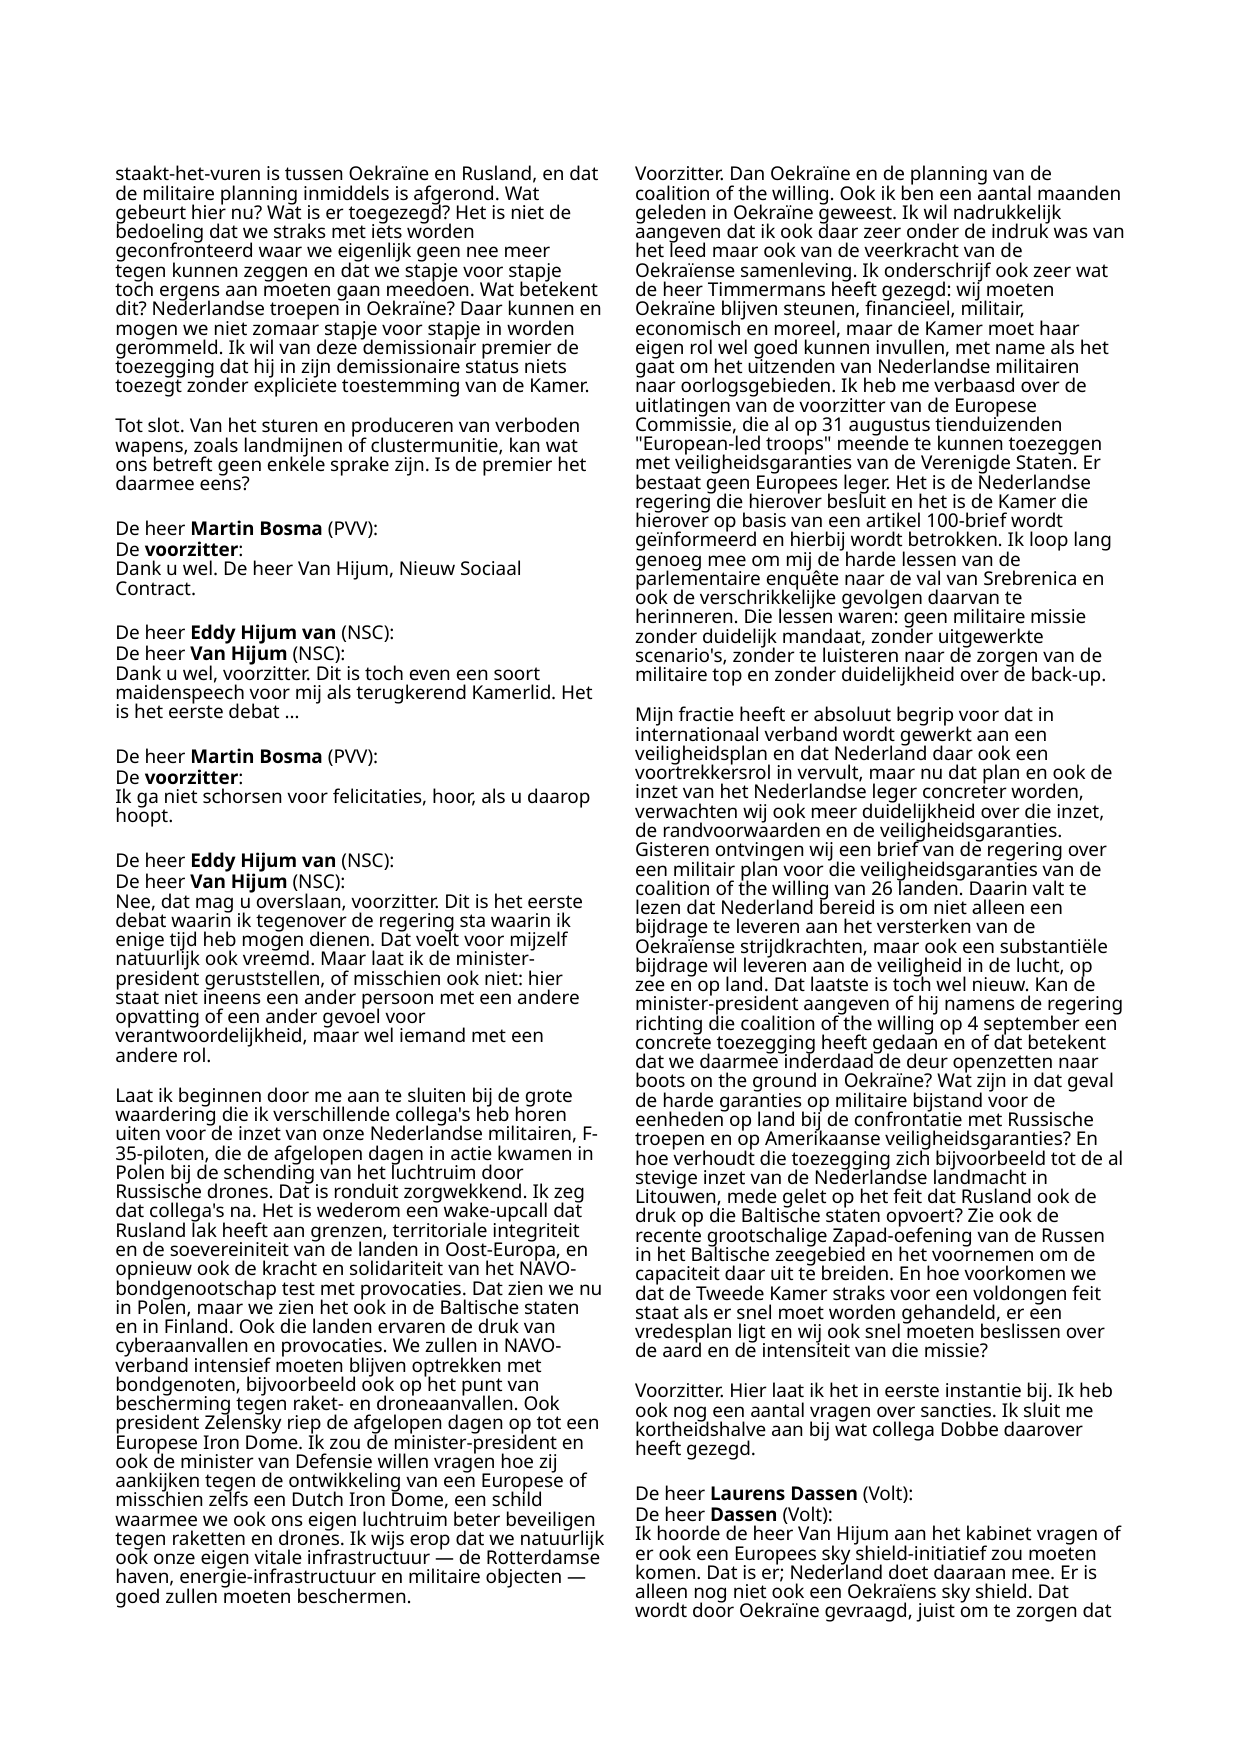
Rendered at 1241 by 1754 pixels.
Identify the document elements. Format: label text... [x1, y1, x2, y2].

text Dank u wel. De heer Van Hijum, Nieuw Sociaal Contract. [115, 560, 605, 599]
text Voorzitter. Dan Oekraïne en de planning van de coalition of the willing. Ook ik ben een aantal maanden geleden in Oekraïne geweest. Ik wil nadrukkelijk aangeven dat ik ook daar zeer onder de indruk was van het leed maar ook van de veerkracht van de Oekraïense samenleving. Ik onderschrijf ook zeer wat de heer Timmermans heeft gezegd: wij moeten Oekraïne blijven steunen, financieel, militair, economisch en moreel, maar de Kamer moet haar eigen rol wel goed kunnen invullen, met name als het gaat om het uitzenden van Nederlandse militairen naar oorlogsgebieden. Ik heb me verbaasd over de uitlatingen van de voorzitter van de Europese Commissie, die al op 31 augustus tienduizenden "European-led troops" meende te kunnen toezeggen met veiligheidsgaranties van de Verenigde Staten. Er bestaat geen Europees leger. Het is de Nederlandse regering die hierover besluit en het is de Kamer die hierover op basis van een artikel 100-brief wordt geïnformeerd en hierbij wordt betrokken. Ik loop lang genoeg mee om mij de harde lessen van de parlementaire enquête naar de val van Srebrenica en ook de verschrikkelijke gevolgen daarvan te herinneren. Die lessen waren: geen militaire missie zonder duidelijk mandaat, zonder uitgewerkte scenario's, zonder te luisteren naar de zorgen van de militaire top en zonder duidelijkheid over de back-up. [635, 165, 1125, 686]
text De heer Dassen (Volt): [635, 1506, 1125, 1525]
text De heer Eddy Hijum van (NSC): [115, 848, 605, 873]
text Ik hoorde de heer Van Hijum aan het kabinet vragen of er ook een Europees sky shield-initiatief zou moeten komen. Dat is er; Nederland doet daaraan mee. Er is alleen nog niet ook een Oekraïens sky shield. Dat wordt door Oekraïne gevraagd, juist om te zorgen dat [635, 1525, 1125, 1622]
text staakt-het-vuren is tussen Oekraïne en Rusland, en dat de militaire planning inmiddels is afgerond. Wat gebeurt hier nu? Wat is er toegezegd? Het is niet de bedoeling dat we straks met iets worden geconfronteerd waar we eigenlijk geen nee meer tegen kunnen zeggen en dat we stapje voor stapje toch ergens aan moeten gaan meedoen. Wat betekent dit? Nederlandse troepen in Oekraïne? Daar kunnen en mogen we niet zomaar stapje voor stapje in worden gerommeld. Ik wil van deze demissionair premier de toezegging dat hij in zijn demissionaire status niets toezegt zonder expliciete toestemming van de Kamer. [115, 165, 605, 397]
text De heer Eddy Hijum van (NSC): [115, 619, 605, 645]
text Mijn fractie heeft er absoluut begrip voor dat in internationaal verband wordt gewerkt aan een veiligheidsplan en dat Nederland daar ook een voortrekkersrol in vervult, maar nu dat plan en ook de inzet van het Nederlandse leger concreter worden, verwachten wij ook meer duidelijkheid over die inzet, de randvoorwaarden en de veiligheidsgaranties. Gisteren ontvingen wij een brief van de regering over een militair plan voor die veiligheidsgaranties van de coalition of the willing van 26 landen. Daarin valt te lezen dat Nederland bereid is om niet alleen een bijdrage te leveren aan het versterken van de Oekraïense strijdkrachten, maar ook een substantiële bijdrage wil leveren aan de veiligheid in de lucht, op zee en op land. Dat laatste is toch wel nieuw. Kan de minister-president aangeven of hij namens de regering richting die coalition of the willing op 4 september een concrete toezegging heeft gedaan en of dat betekent dat we daarmee inderdaad de deur openzetten naar boots on the ground in Oekraïne? Wat zijn in dat geval de harde garanties op militaire bijstand voor de eenheden op land bij de confrontatie met Russische troepen en op Amerikaanse veiligheidsgaranties? En hoe verhoudt die toezegging zich bijvoorbeeld tot de al stevige inzet van de Nederlandse landmacht in Litouwen, mede gelet op het feit dat Rusland ook de druk op die Baltische staten opvoert? Zie ook de recente grootschalige Zapad-oefening van de Russen in het Baltische zeegebied en het voornemen om de capaciteit daar uit te breiden. En hoe voorkomen we dat de Tweede Kamer straks voor een voldongen feit staat als er snel moet worden gehandeld, er een vredesplan ligt en wij ook snel moeten beslissen over de aard en de intensiteit van die missie? [635, 706, 1125, 1362]
text De heer Martin Bosma (PVV): [115, 515, 605, 541]
text De heer Laurens Dassen (Volt): [635, 1480, 1125, 1506]
text De voorzitter: [115, 541, 605, 560]
text Voorzitter. Hier laat ik het in eerste instantie bij. Ik heb ook nog een aantal vragen over sancties. Ik sluit me kortheidshalve aan bij wat collega Dobbe daarover heeft gezegd. [635, 1382, 1125, 1459]
text De heer Van Hijum (NSC): [115, 645, 605, 664]
text Laat ik beginnen door me aan te sluiten bij de grote waardering die ik verschillende collega's heb horen uiten voor de inzet van onze Nederlandse militairen, F-35-piloten, die de afgelopen dagen in actie kwamen in Polen bij de schending van het luchtruim door Russische drones. Dat is ronduit zorgwekkend. Ik zeg dat collega's na. Het is wederom een wake-upcall dat Rusland lak heeft aan grenzen, territoriale integriteit en de soevereiniteit van de landen in Oost-Europa, en opnieuw ook de kracht en solidariteit van het NAVO-bondgenootschap test met provocaties. Dat zien we nu in Polen, maar we zien het ook in de Baltische staten en in Finland. Ook die landen ervaren de druk van cyberaanvallen en provocaties. We zullen in NAVO-verband intensief moeten blijven optrekken met bondgenoten, bijvoorbeeld ook op het punt van bescherming tegen raket- en droneaanvallen. Ook president Zelensky riep de afgelopen dagen op tot een Europese Iron Dome. Ik zou de minister-president en ook de minister van Defensie willen vragen hoe zij aankijken tegen de ontwikkeling van een Europese of misschien zelfs een Dutch Iron Dome, een schild waarmee we ook ons eigen luchtruim beter beveiligen tegen raketten en drones. Ik wijs erop dat we natuurlijk ook onze eigen vitale infrastructuur — de Rotterdamse haven, energie-infrastructuur en militaire objecten — goed zullen moeten beschermen. [115, 1087, 605, 1607]
text De voorzitter: [115, 769, 605, 788]
text Nee, dat mag u overslaan, voorzitter. Dit is het eerste debat waarin ik tegenover de regering sta waarin ik enige tijd heb mogen dienen. Dat voelt voor mijzelf natuurlijk ook vreemd. Maar laat ik de minister-president geruststellen, of misschien ook niet: hier staat niet ineens een ander persoon met een andere opvatting of een ander gevoel voor verantwoordelijkheid, maar wel iemand met een andere rol. [115, 893, 605, 1066]
text De heer Van Hijum (NSC): [115, 873, 605, 893]
text De heer Martin Bosma (PVV): [115, 743, 605, 769]
text Tot slot. Van het sturen en produceren van verboden wapens, zoals landmijnen of clustermunitie, kan wat ons betreft geen enkele sprake zijn. Is de premier het daarmee eens? [115, 417, 605, 494]
text Ik ga niet schorsen voor felicitaties, hoor, als u daarop hoopt. [115, 788, 605, 827]
text Dank u wel, voorzitter. Dit is toch even een soort maidenspeech voor mij als terugkerend Kamerlid. Het is het eerste debat … [115, 664, 605, 722]
